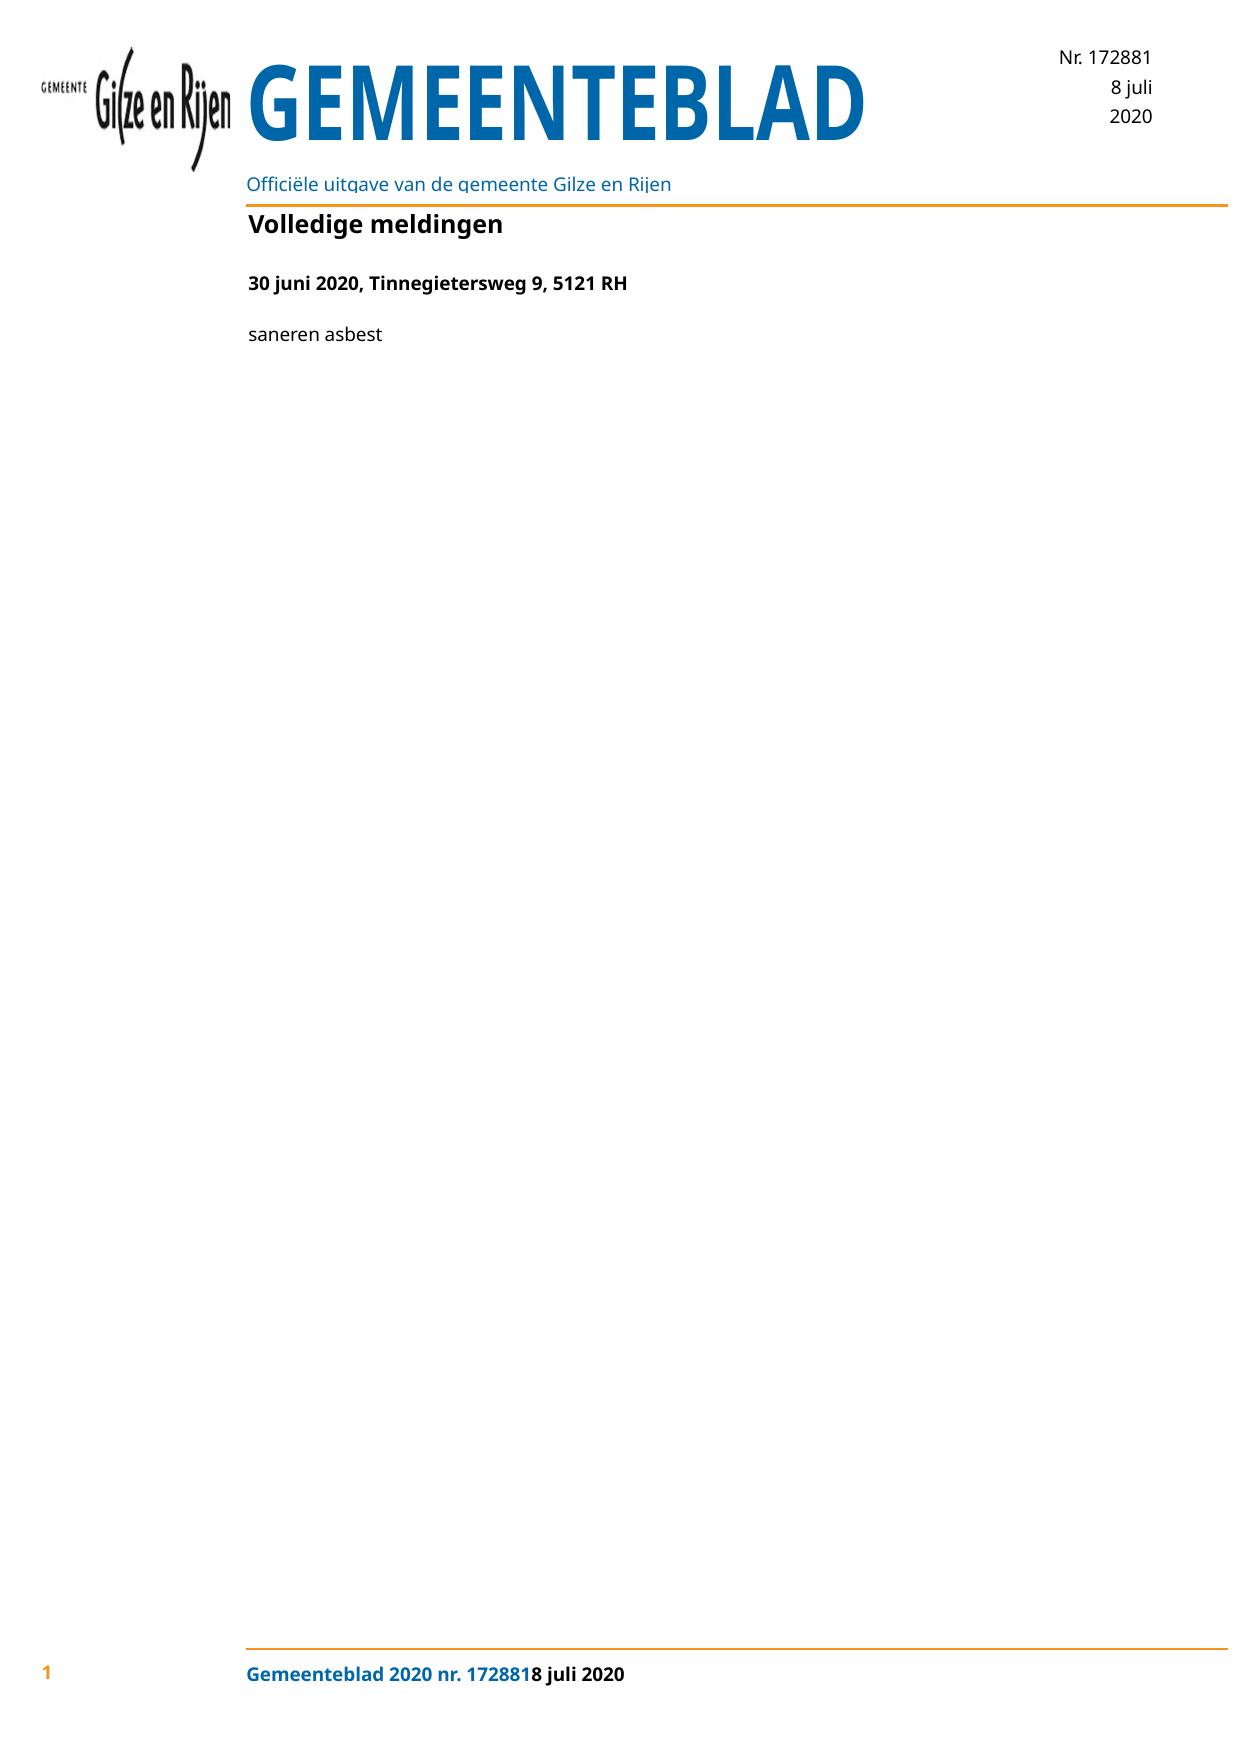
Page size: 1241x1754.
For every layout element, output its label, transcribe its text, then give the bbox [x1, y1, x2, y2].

text 30 juni 2020, Tinnegietersweg 9, 5121 RH [248, 270, 1152, 296]
text Volledige meldingen [248, 207, 1152, 241]
text saneren asbest [248, 321, 1152, 346]
picture [41, 47, 231, 172]
